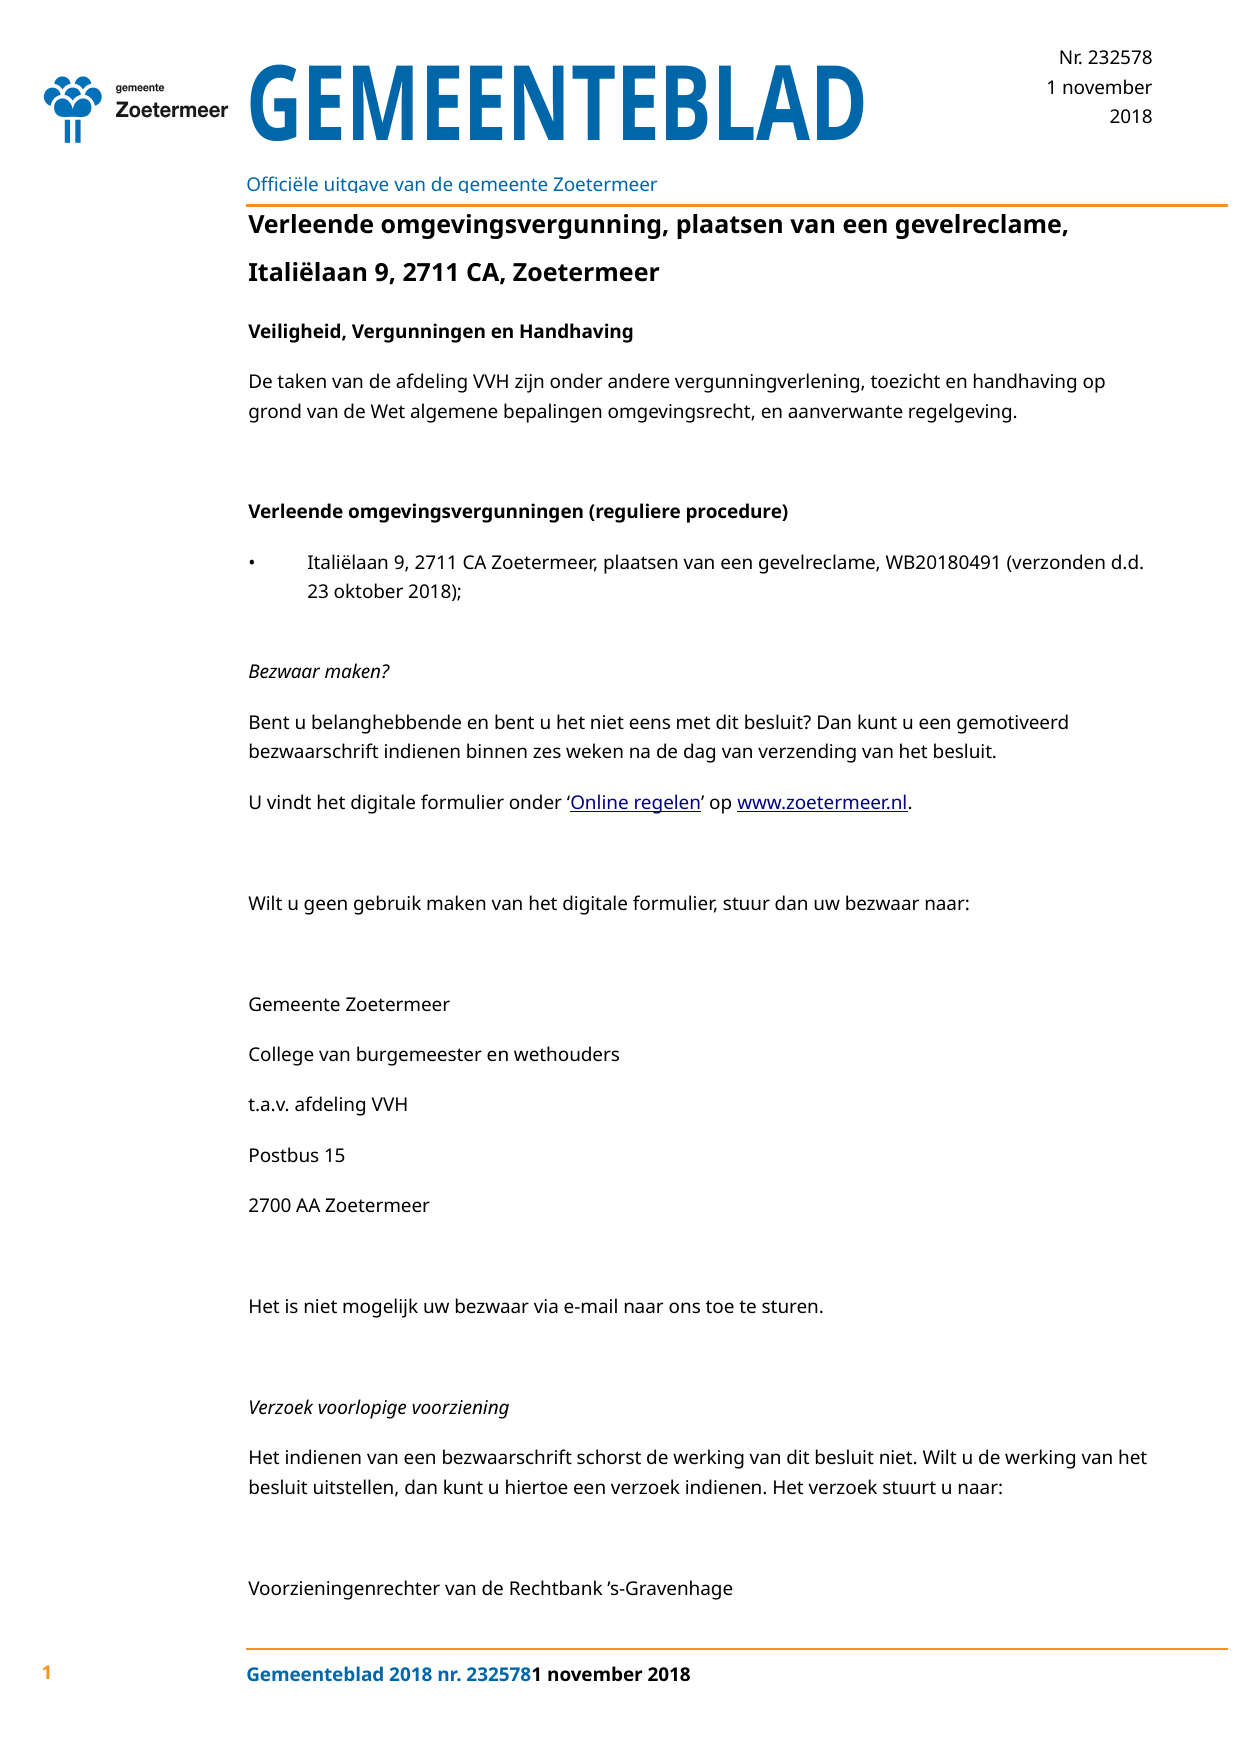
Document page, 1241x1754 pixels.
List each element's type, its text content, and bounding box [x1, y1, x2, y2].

text Verzoek voorlopige voorziening [248, 1394, 1152, 1420]
text College van burgemeester en wethouders [248, 1041, 1152, 1067]
text 2700 AA Zoetermeer [248, 1192, 1152, 1218]
picture [41, 47, 231, 172]
text Bent u belanghebbende en bent u het niet eens met dit besluit? Dan kunt u een gemotiveerd bezwaarschrift indienen binnen zes weken na de dag van verzending van het besluit. [248, 709, 1152, 764]
text Verleende omgevingsvergunningen (reguliere procedure) [248, 499, 1152, 524]
text De taken van de afdeling VVH zijn onder andere vergunningverlening, toezicht en handhaving op grond van de Wet algemene bepalingen omgevingsrecht, en aanverwante regelgeving. [248, 368, 1152, 424]
text Veiligheid, Vergunningen en Handhaving [248, 318, 1152, 344]
text Gemeente Zoetermeer [248, 991, 1152, 1017]
list Italiëlaan 9, 2711 CA Zoetermeer, plaatsen van een gevelreclame, WB20180491 (verzonden d.d. 23 oktober 2018); [248, 549, 1152, 604]
text Postbus 15 [248, 1142, 1152, 1168]
text U vindt het digitale formulier onder ‘Online regelen’ op www.zoetermeer.nl. [248, 789, 1152, 815]
text Voorzieningenrechter van de Rechtbank ’s-Gravenhage [248, 1575, 1152, 1601]
text Verleende omgevingsvergunning, plaatsen van een gevelreclame, Italiëlaan 9, 2711 CA, Zoetermeer [248, 207, 1152, 288]
text Het indienen van een bezwaarschrift schorst de werking van dit besluit niet. Wilt u de werking van het besluit uitstellen, dan kunt u hiertoe een verzoek indienen. Het verzoek stuurt u naar: [248, 1444, 1152, 1500]
text Het is niet mogelijk uw bezwaar via e-mail naar ons toe te sturen. [248, 1293, 1152, 1319]
text Wilt u geen gebruik maken van het digitale formulier, stuur dan uw bezwaar naar: [248, 890, 1152, 916]
text Bezwaar maken? [248, 659, 1152, 684]
text t.a.v. afdeling VVH [248, 1092, 1152, 1117]
